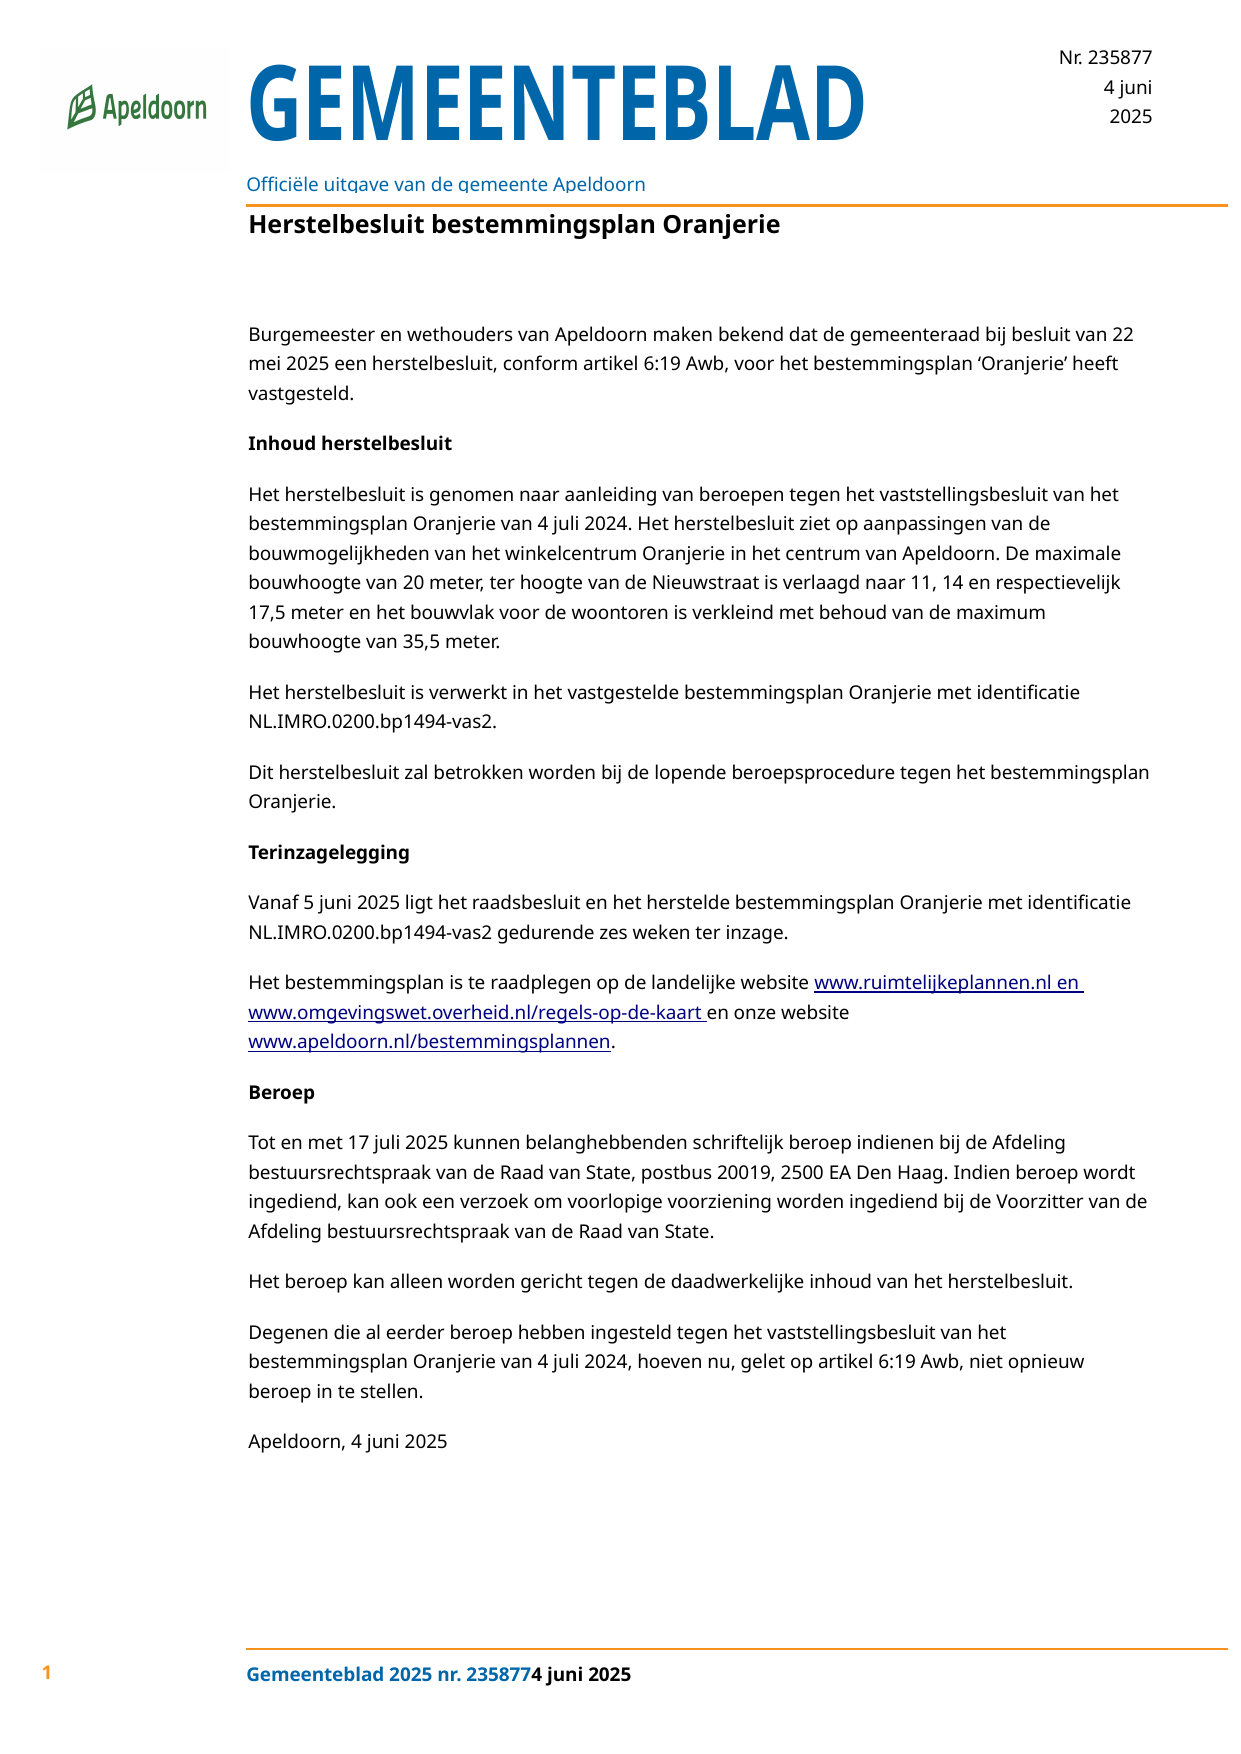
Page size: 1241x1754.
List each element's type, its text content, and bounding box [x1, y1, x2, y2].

text Tot en met 17 juli 2025 kunnen belanghebbenden schriftelijk beroep indienen bij de Afdeling bestuursrechtspraak van de Raad van State, postbus 20019, 2500 EA Den Haag. Indien beroep wordt ingediend, kan ook een verzoek om voorlopige voorziening worden ingediend bij de Voorzitter van de Afdeling bestuursrechtspraak van de Raad van State. [248, 1129, 1152, 1244]
text Apeldoorn, 4 juni 2025 [248, 1429, 1152, 1454]
text Vanaf 5 juni 2025 ligt het raadsbesluit en het herstelde bestemmingsplan Oranjerie met identificatie NL.IMRO.0200.bp1494-vas2 gedurende zes weken ter inzage. [248, 889, 1152, 945]
text Dit herstelbesluit zal betrokken worden bij de lopende beroepsprocedure tegen het bestemmingsplan Oranjerie. [248, 759, 1152, 814]
text Het beroep kan alleen worden gericht tegen de daadwerkelijke inhoud van het herstelbesluit. [248, 1269, 1152, 1294]
text Beroep [248, 1079, 1152, 1105]
text Het herstelbesluit is verwerkt in het vastgestelde bestemmingsplan Oranjerie met identificatie NL.IMRO.0200.bp1494-vas2. [248, 679, 1152, 734]
text Degenen die al eerder beroep hebben ingesteld tegen het vaststellingsbesluit van het bestemmingsplan Oranjerie van 4 juli 2024, hoeven nu, gelet op artikel 6:19 Awb, niet opnieuw beroep in te stellen. [248, 1319, 1152, 1404]
picture [41, 47, 231, 172]
text Het herstelbesluit is genomen naar aanleiding van beroepen tegen het vaststellingsbesluit van het bestemmingsplan Oranjerie van 4 juli 2024. Het herstelbesluit ziet op aanpassingen van de bouwmogelijkheden van het winkelcentrum Oranjerie in het centrum van Apeldoorn. De maximale bouwhoogte van 20 meter, ter hoogte van de Nieuwstraat is verlaagd naar 11, 14 en respectievelijk 17,5 meter en het bouwvlak voor de woontoren is verkleind met behoud van de maximum bouwhoogte van 35,5 meter. [248, 481, 1152, 654]
text Het bestemmingsplan is te raadplegen op de landelijke website www.ruimtelijkeplannen.nl en www.omgevingswet.overheid.nl/regels-op-de-kaart en onze website www.apeldoorn.nl/bestemmingsplannen. [248, 969, 1152, 1054]
text Herstelbesluit bestemmingsplan Oranjerie [248, 207, 1152, 241]
text Inhoud herstelbesluit [248, 430, 1152, 456]
text Burgemeester en wethouders van Apeldoorn maken bekend dat de gemeenteraad bij besluit van 22 mei 2025 een herstelbesluit, conform artikel 6:19 Awb, voor het bestemmingsplan ‘Oranjerie’ heeft vastgesteld. [248, 321, 1152, 406]
text Terinzagelegging [248, 839, 1152, 865]
